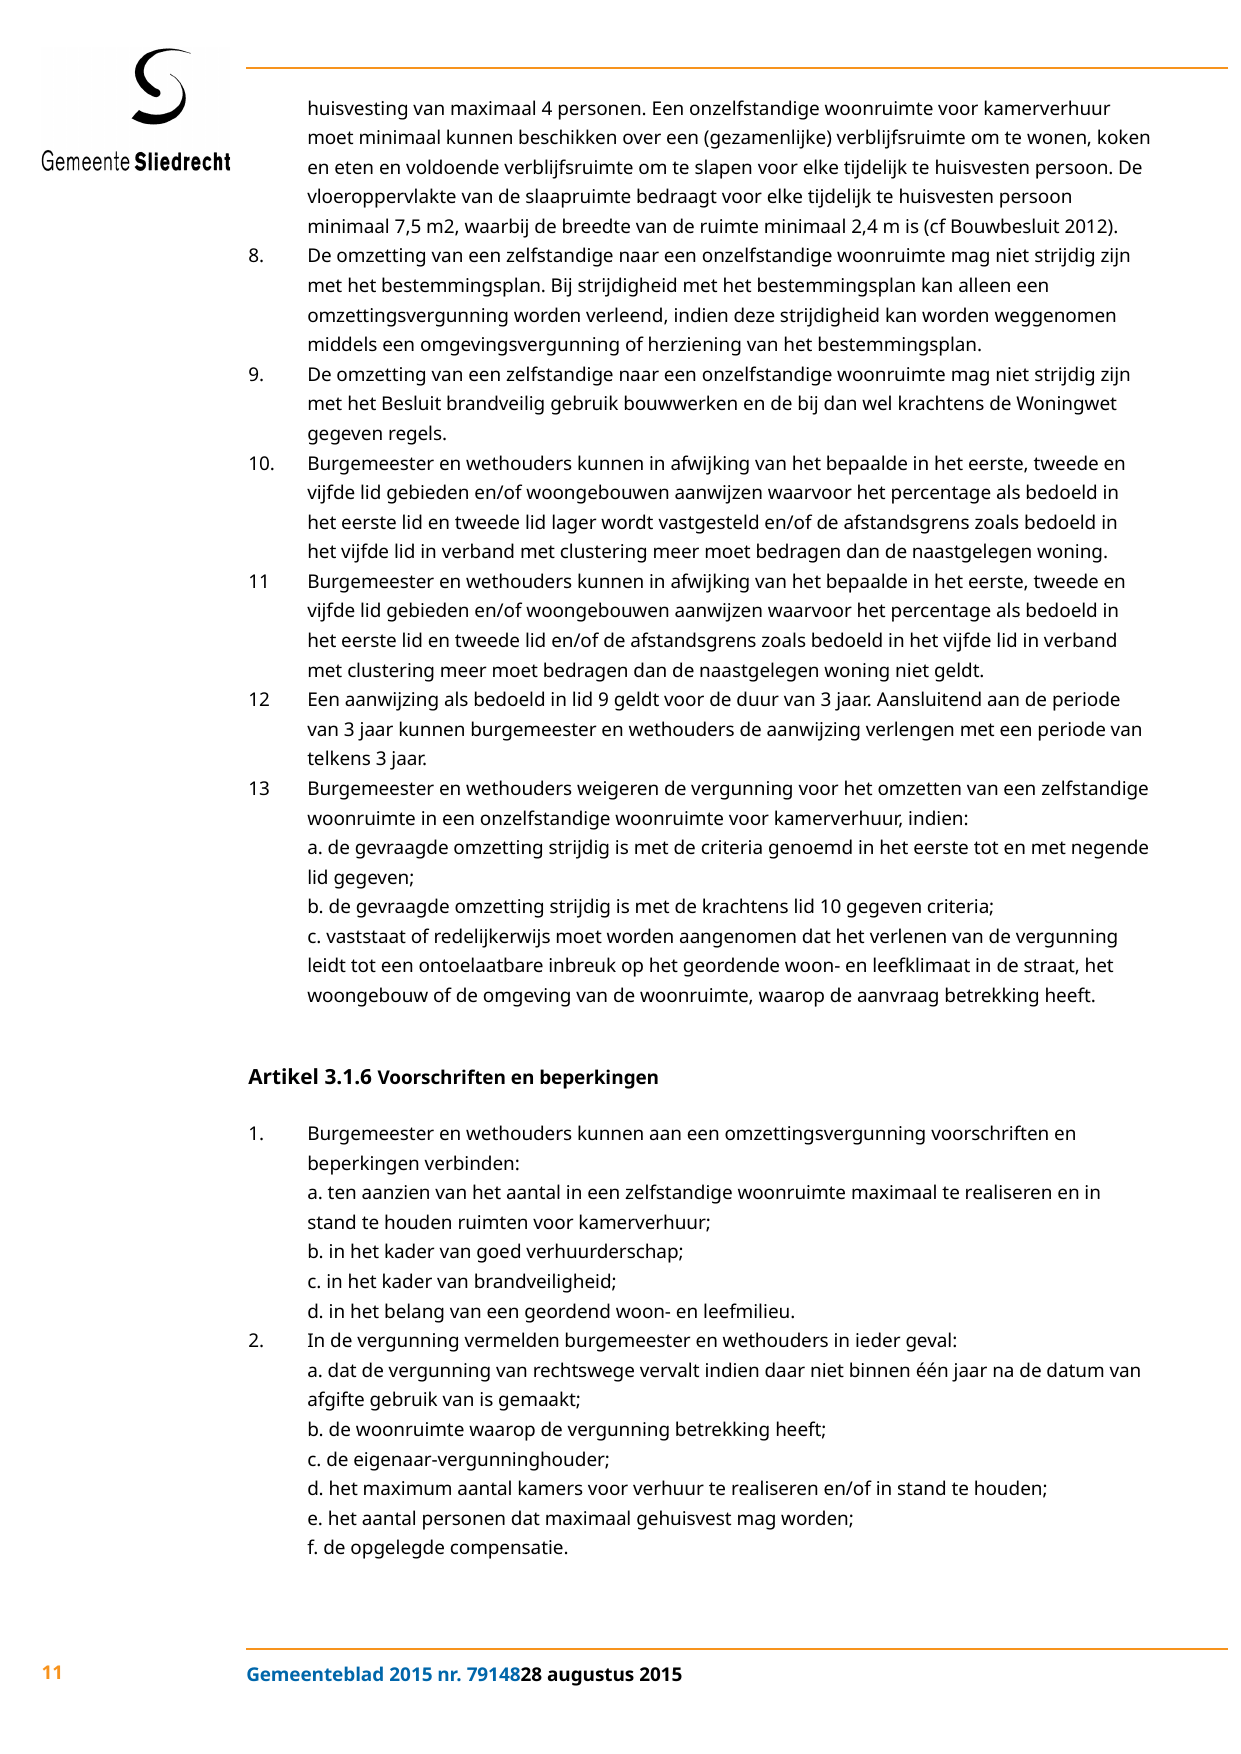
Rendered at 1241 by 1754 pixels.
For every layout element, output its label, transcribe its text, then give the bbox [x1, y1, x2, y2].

list In de vergunning vermelden burgemeester en wethouders in ieder geval: [248, 1327, 1152, 1353]
list b. de gevraagde omzetting strijdig is met de krachtens lid 10 gegeven criteria; [248, 893, 1152, 919]
text Artikel 3.1.6 Voorschriften en beperkingen [248, 1062, 1152, 1091]
list b. de woonruimte waarop de vergunning betrekking heeft; [248, 1416, 1152, 1442]
picture [41, 47, 231, 172]
list Burgemeester en wethouders weigeren de vergunning voor het omzetten van een zelfstandige woonruimte in een onzelfstandige woonruimte voor kamerverhuur, indien: [248, 775, 1152, 831]
list f. de opgelegde compensatie. [248, 1534, 1152, 1560]
list De omzetting van een zelfstandige naar een onzelfstandige woonruimte mag niet strijdig zijn met het Besluit brandveilig gebruik bouwwerken en de bij dan wel krachtens de Woningwet gegeven regels. [248, 361, 1152, 446]
list b. in het kader van goed verhuurderschap; [248, 1239, 1152, 1264]
list a. dat de vergunning van rechtswege vervalt indien daar niet binnen één jaar na de datum van afgifte gebruik van is gemaakt; [248, 1357, 1152, 1412]
list e. het aantal personen dat maximaal gehuisvest mag worden; [248, 1505, 1152, 1531]
list d. het maximum aantal kamers voor verhuur te realiseren en/of in stand te houden; [248, 1475, 1152, 1501]
list c. de eigenaar-vergunninghouder; [248, 1446, 1152, 1471]
list huisvesting van maximaal 4 personen. Een onzelfstandige woonruimte voor kamerverhuur moet minimaal kunnen beschikken over een (gezamenlijke) verblijfsruimte om te wonen, koken en eten en voldoende verblijfsruimte om te slapen voor elke tijdelijk te huisvesten persoon. De vloeroppervlakte van de slaapruimte bedraagt voor elke tijdelijk te huisvesten persoon minimaal 7,5 m2, waarbij de breedte van de ruimte minimaal 2,4 m is (cf Bouwbesluit 2012). [248, 95, 1152, 239]
list Burgemeester en wethouders kunnen in afwijking van het bepaalde in het eerste, tweede en vijfde lid gebieden en/of woongebouwen aanwijzen waarvoor het percentage als bedoeld in het eerste lid en tweede lid lager wordt vastgesteld en/of de afstandsgrens zoals bedoeld in het vijfde lid in verband met clustering meer moet bedragen dan de naastgelegen woning. [248, 450, 1152, 564]
list c. in het kader van brandveiligheid; [248, 1268, 1152, 1294]
list Burgemeester en wethouders kunnen in afwijking van het bepaalde in het eerste, tweede en vijfde lid gebieden en/of woongebouwen aanwijzen waarvoor het percentage als bedoeld in het eerste lid en tweede lid en/of de afstandsgrens zoals bedoeld in het vijfde lid in verband met clustering meer moet bedragen dan de naastgelegen woning niet geldt. [248, 568, 1152, 683]
list Burgemeester en wethouders kunnen aan een omzettingsvergunning voorschriften en beperkingen verbinden: [248, 1120, 1152, 1176]
list a. ten aanzien van het aantal in een zelfstandige woonruimte maximaal te realiseren en in stand te houden ruimten voor kamerverhuur; [248, 1179, 1152, 1235]
list Een aanwijzing als bedoeld in lid 9 geldt voor de duur van 3 jaar. Aansluitend aan de periode van 3 jaar kunnen burgemeester en wethouders de aanwijzing verlengen met een periode van telkens 3 jaar. [248, 686, 1152, 771]
list d. in het belang van een geordend woon- en leefmilieu. [248, 1298, 1152, 1323]
list a. de gevraagde omzetting strijdig is met de criteria genoemd in het eerste tot en met negende lid gegeven; [248, 834, 1152, 890]
list c. vaststaat of redelijkerwijs moet worden aangenomen dat het verlenen van de vergunning leidt tot een ontoelaatbare inbreuk op het geordende woon- en leefklimaat in de straat, het woongebouw of de omgeving van de woonruimte, waarop de aanvraag betrekking heeft. [248, 923, 1152, 1008]
list De omzetting van een zelfstandige naar een onzelfstandige woonruimte mag niet strijdig zijn met het bestemmingsplan. Bij strijdigheid met het bestemmingsplan kan alleen een omzettingsvergunning worden verleend, indien deze strijdigheid kan worden weggenomen middels een omgevingsvergunning of herziening van het bestemmingsplan. [248, 243, 1152, 357]
